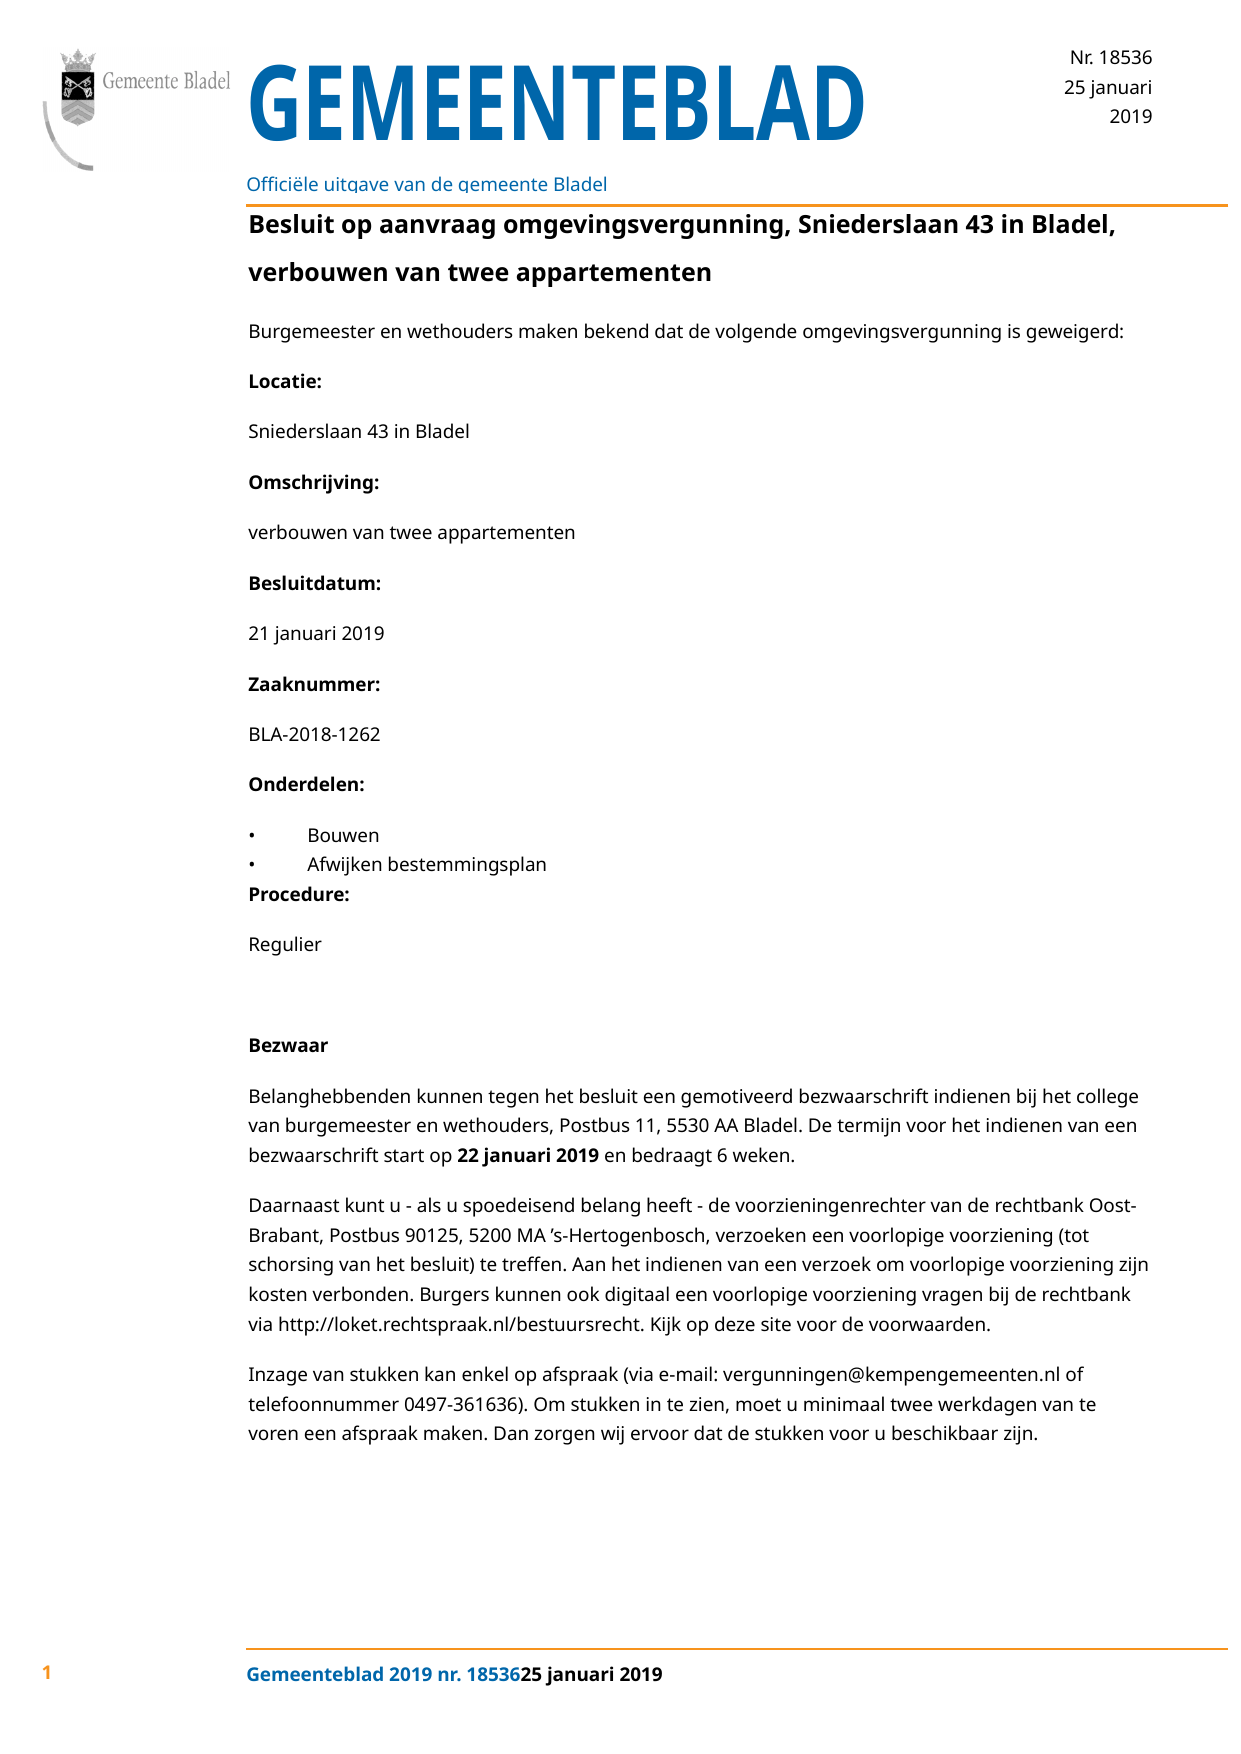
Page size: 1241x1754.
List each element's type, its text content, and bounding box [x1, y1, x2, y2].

text 21 januari 2019 [248, 620, 1152, 646]
text Locatie: [248, 368, 1152, 394]
text verbouwen van twee appartementen [248, 519, 1152, 545]
text Onderdelen: [248, 772, 1152, 797]
list Afwijken bestemmingsplan [248, 852, 1152, 877]
text Inzage van stukken kan enkel op afspraak (via e-mail: vergunningen@kempengemeenten.nl of telefoonnummer 0497-361636). Om stukken in te zien, moet u minimaal twee werkdagen van te voren een afspraak maken. Dan zorgen wij ervoor dat de stukken voor u beschikbaar zijn. [248, 1361, 1152, 1446]
text Regulier [248, 932, 1152, 957]
text BLA-2018-1262 [248, 721, 1152, 747]
text Daarnaast kunt u - als u spoedeisend belang heeft - de voorzieningenrechter van de rechtbank Oost-Brabant, Postbus 90125, 5200 MA ’s-Hertogenbosch, verzoeken een voorlopige voorziening (tot schorsing van het besluit) te treffen. Aan het indienen van een verzoek om voorlopige voorziening zijn kosten verbonden. Burgers kunnen ook digitaal een voorlopige voorziening vragen bij de rechtbank via http://loket.rechtspraak.nl/bestuursrecht. Kijk op deze site voor de voorwaarden. [248, 1192, 1152, 1337]
text Besluit op aanvraag omgevingsvergunning, Sniederslaan 43 in Bladel, verbouwen van twee appartementen [248, 207, 1152, 288]
list Bouwen [248, 822, 1152, 848]
text Procedure: [248, 881, 1152, 907]
text Zaaknummer: [248, 671, 1152, 697]
text Bezwaar [248, 1032, 1152, 1058]
text Omschrijving: [248, 469, 1152, 495]
picture [41, 47, 231, 172]
text Burgemeester en wethouders maken bekend dat de volgende omgevingsvergunning is geweigerd: [248, 318, 1152, 344]
text Besluitdatum: [248, 570, 1152, 596]
text Belanghebbenden kunnen tegen het besluit een gemotiveerd bezwaarschrift indienen bij het college van burgemeester en wethouders, Postbus 11, 5530 AA Bladel. De termijn voor het indienen van een bezwaarschrift start op 22 januari 2019 en bedraagt 6 weken. [248, 1083, 1152, 1168]
text Sniederslaan 43 in Bladel [248, 419, 1152, 444]
